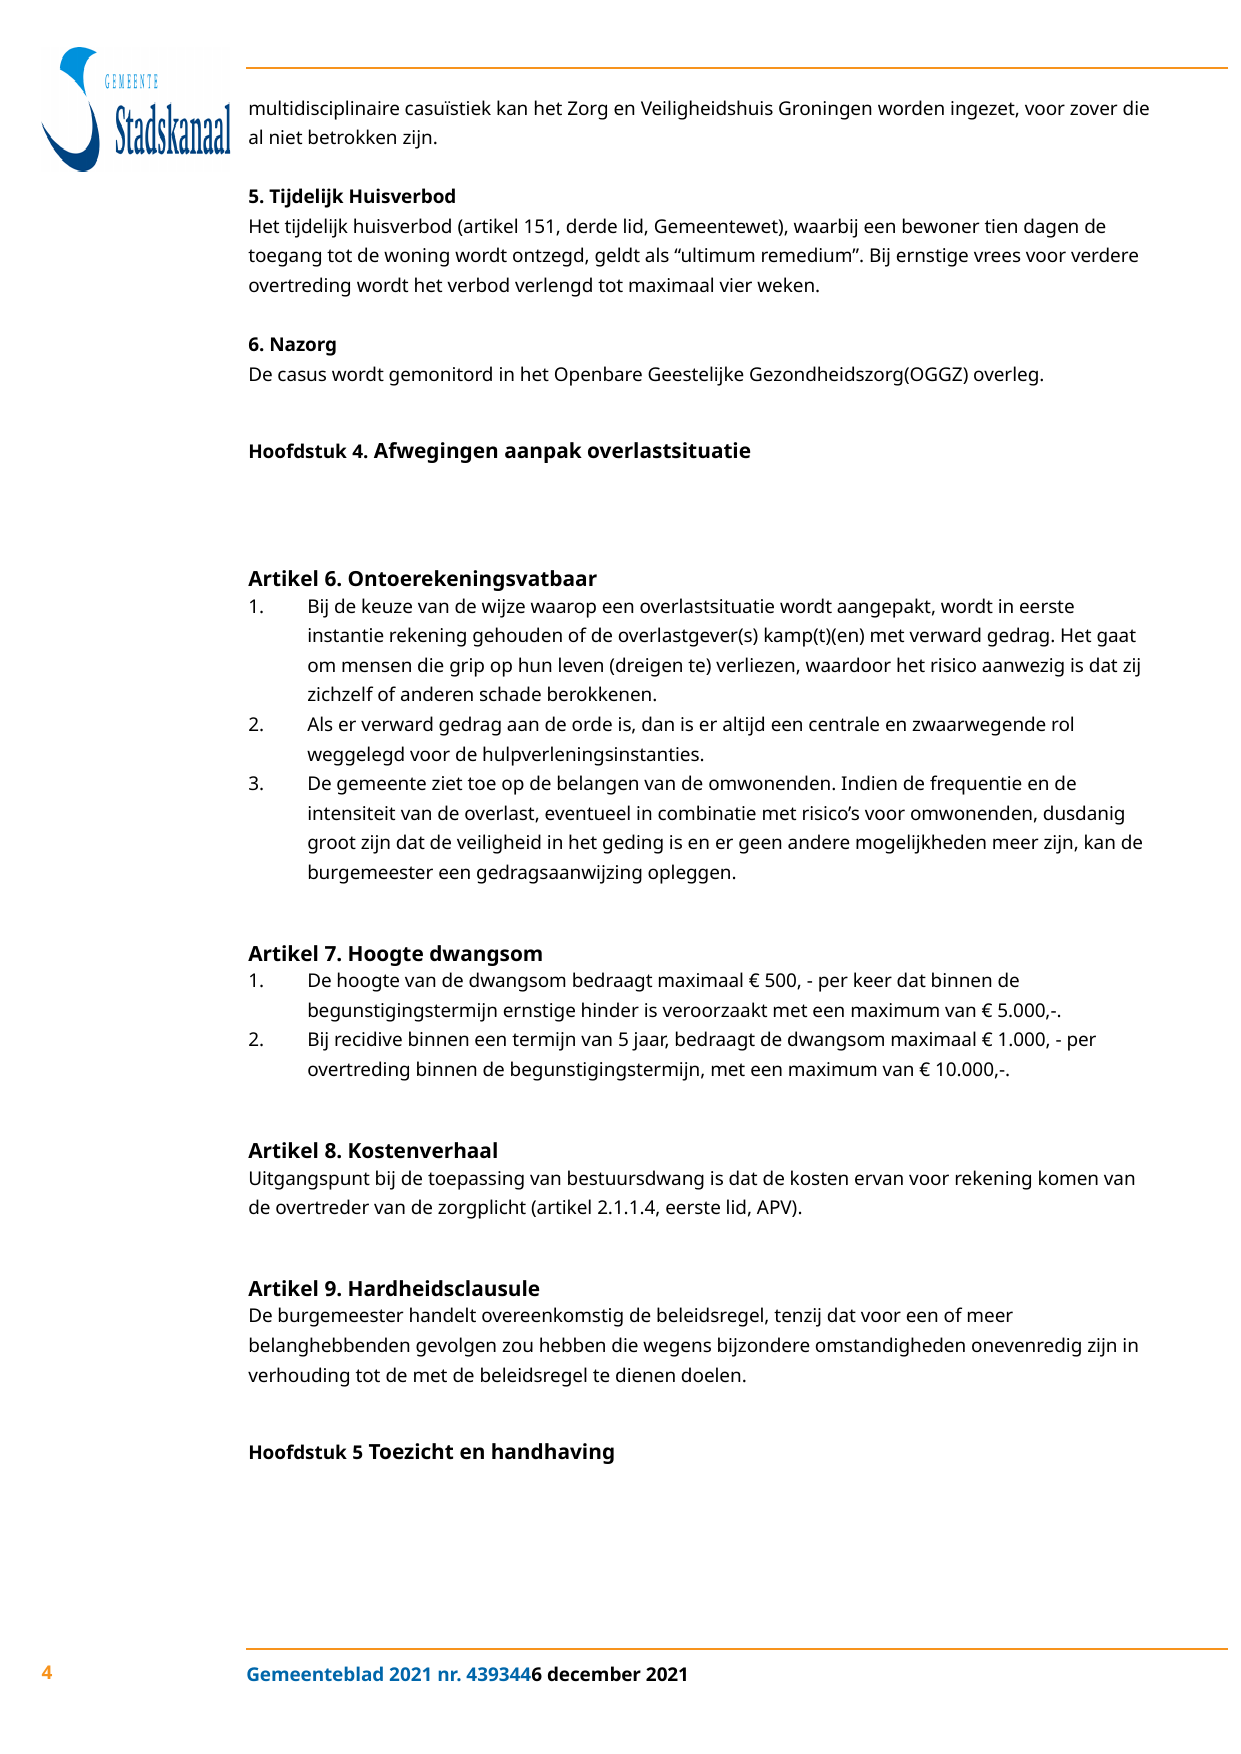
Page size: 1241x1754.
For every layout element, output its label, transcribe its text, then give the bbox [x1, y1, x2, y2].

text Het tijdelijk huisverbod (artikel 151, derde lid, Gemeentewet), waarbij een bewoner tien dagen de toegang tot de woning wordt ontzegd, geldt als “ultimum remedium”. Bij ernstige vrees voor verdere overtreding wordt het verbod verlengd tot maximaal vier weken. [248, 213, 1152, 298]
text 5. Tijdelijk Huisverbod [248, 183, 1152, 209]
list De hoogte van de dwangsom bedraagt maximaal € 500, - per keer dat binnen de begunstigingstermijn ernstige hinder is veroorzaakt met een maximum van € 5.000,-. [248, 967, 1152, 1023]
text Uitgangspunt bij de toepassing van bestuursdwang is dat de kosten ervan voor rekening komen van de overtreder van de zorgplicht (artikel 2.1.1.4, eerste lid, APV). [248, 1165, 1152, 1220]
text multidisciplinaire casuïstiek kan het Zorg en Veiligheidshuis Groningen worden ingezet, voor zover die al niet betrokken zijn. [248, 95, 1152, 150]
text De casus wordt gemonitord in het Openbare Geestelijke Gezondheidszorg(OGGZ) overleg. [248, 361, 1152, 387]
text Artikel 9. Hardheidsclausule [248, 1274, 1152, 1303]
text Artikel 6. Ontoerekeningsvatbaar [248, 564, 1152, 593]
list Bij recidive binnen een termijn van 5 jaar, bedraagt de dwangsom maximaal € 1.000, - per overtreding binnen de begunstigingstermijn, met een maximum van € 10.000,-. [248, 1027, 1152, 1082]
text Hoofdstuk 5 Toezicht en handhaving [248, 1437, 1152, 1466]
picture [41, 47, 231, 172]
list Als er verward gedrag aan de orde is, dan is er altijd een centrale en zwaarwegende rol weggelegd voor de hulpverleningsinstanties. [248, 711, 1152, 766]
text Hoofdstuk 4. Afwegingen aanpak overlastsituatie [248, 436, 1152, 465]
text Artikel 7. Hoogte dwangsom [248, 939, 1152, 967]
text 6. Nazorg [248, 331, 1152, 357]
text De burgemeester handelt overeenkomstig de beleidsregel, tenzij dat voor een of meer belanghebbenden gevolgen zou hebben die wegens bijzondere omstandigheden onevenredig zijn in verhouding tot de met de beleidsregel te dienen doelen. [248, 1303, 1152, 1388]
text Artikel 8. Kostenverhaal [248, 1136, 1152, 1165]
list Bij de keuze van de wijze waarop een overlastsituatie wordt aangepakt, wordt in eerste instantie rekening gehouden of de overlastgever(s) kamp(t)(en) met verward gedrag. Het gaat om mensen die grip op hun leven (dreigen te) verliezen, waardoor het risico aanwezig is dat zij zichzelf of anderen schade berokkenen. [248, 593, 1152, 707]
list De gemeente ziet toe op de belangen van de omwonenden. Indien de frequentie en de intensiteit van de overlast, eventueel in combinatie met risico’s voor omwonenden, dusdanig groot zijn dat de veiligheid in het geding is en er geen andere mogelijkheden meer zijn, kan de burgemeester een gedragsaanwijzing opleggen. [248, 770, 1152, 885]
